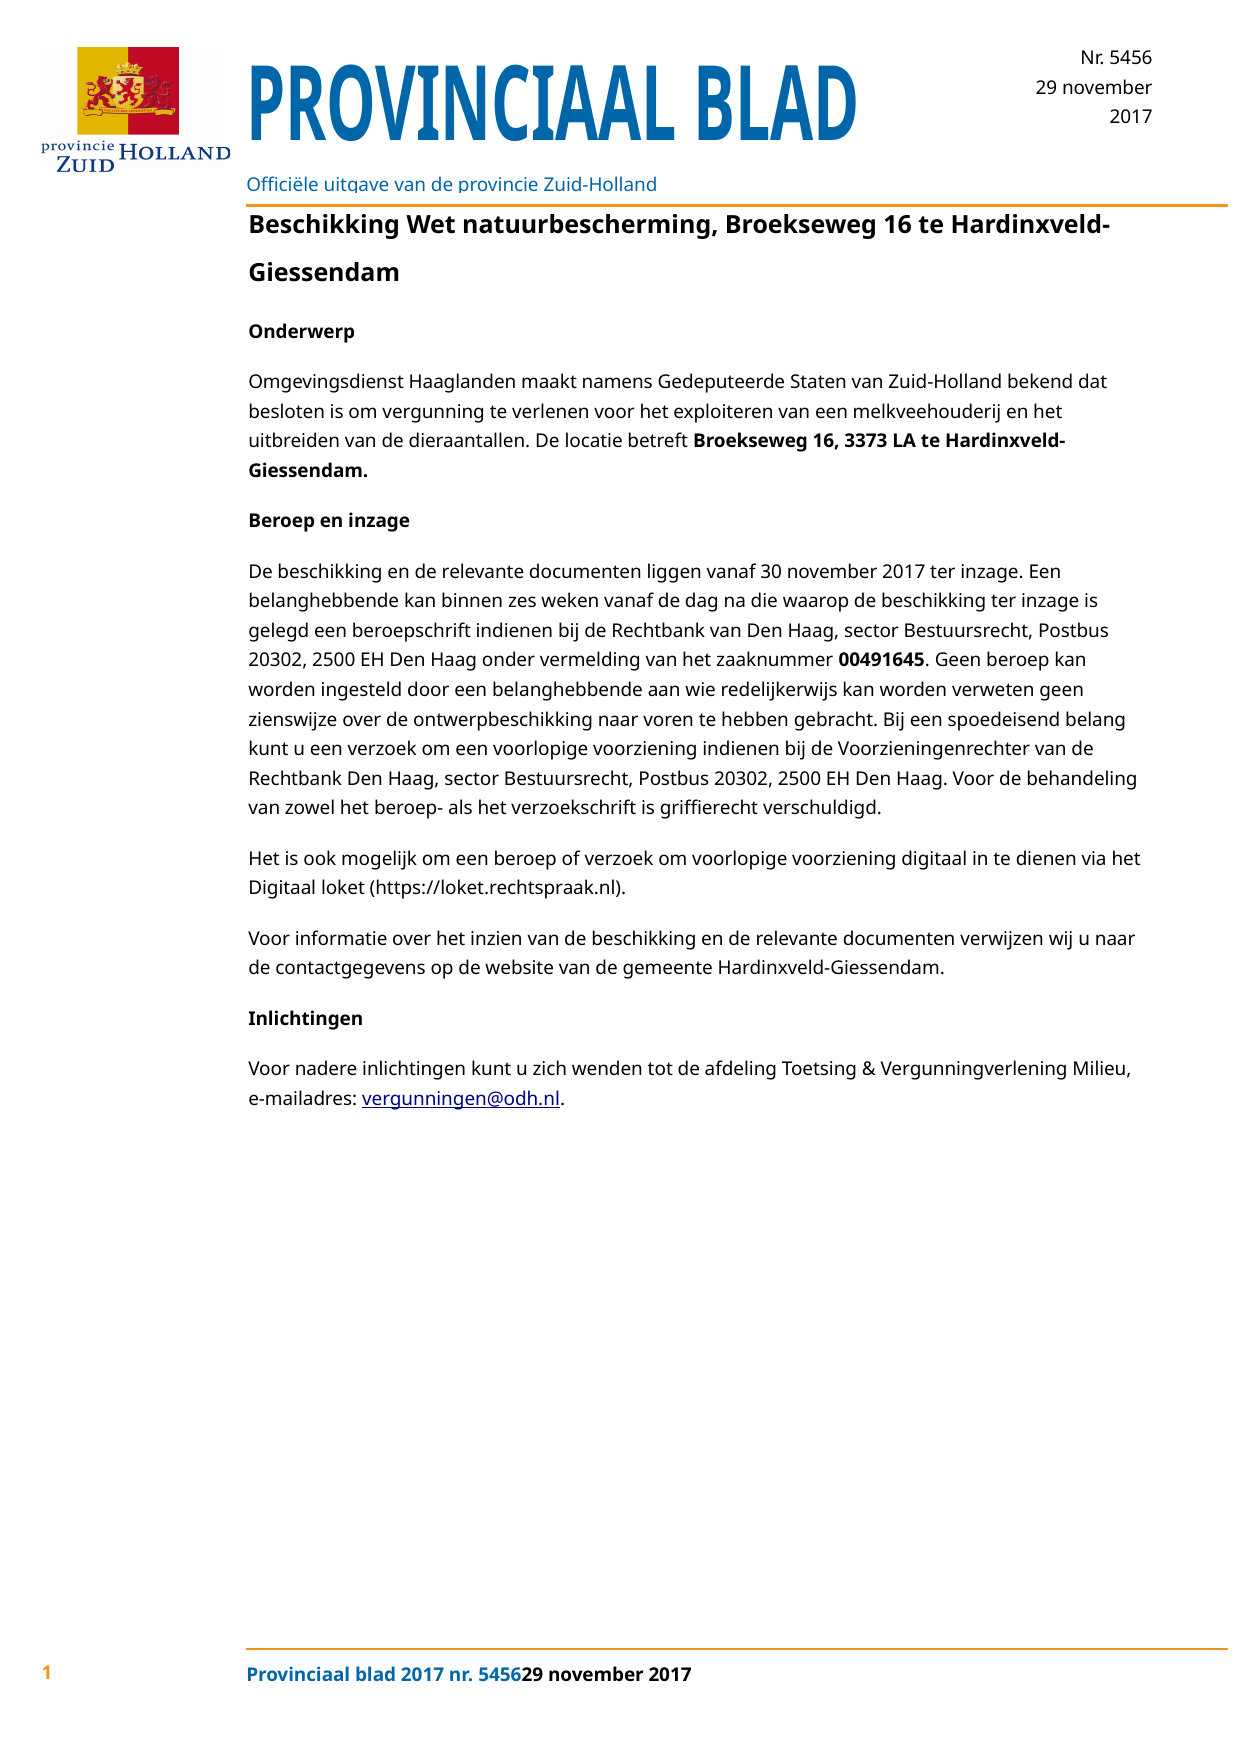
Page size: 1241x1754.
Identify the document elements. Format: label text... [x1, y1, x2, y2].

picture [41, 47, 231, 172]
text Voor nadere inlichtingen kunt u zich wenden tot de afdeling Toetsing & Vergunningverlening Milieu, e-mailadres: vergunningen@odh.nl. [248, 1055, 1152, 1111]
text Inlichtingen [248, 1005, 1152, 1031]
text Beschikking Wet natuurbescherming, Broekseweg 16 te Hardinxveld-Giessendam [248, 207, 1152, 288]
text Het is ook mogelijk om een beroep of verzoek om voorlopige voorziening digitaal in te dienen via het Digitaal loket (https://loket.rechtspraak.nl). [248, 845, 1152, 900]
text Omgevingsdienst Haaglanden maakt namens Gedeputeerde Staten van Zuid-Holland bekend dat besloten is om vergunning te verlenen voor het exploiteren van een melkveehouderij en het uitbreiden van de dieraantallen. De locatie betreft Broekseweg 16, 3373 LA te Hardinxveld-Giessendam. [248, 368, 1152, 483]
text Voor informatie over het inzien van de beschikking en de relevante documenten verwijzen wij u naar de contactgegevens op de website van de gemeente Hardinxveld-Giessendam. [248, 925, 1152, 980]
text De beschikking en de relevante documenten liggen vanaf 30 november 2017 ter inzage. Een belanghebbende kan binnen zes weken vanaf de dag na die waarop de beschikking ter inzage is gelegd een beroepschrift indienen bij de Rechtbank van Den Haag, sector Bestuursrecht, Postbus 20302, 2500 EH Den Haag onder vermelding van het zaaknummer 00491645. Geen beroep kan worden ingesteld door een belanghebbende aan wie redelijkerwijs kan worden verweten geen zienswijze over de ontwerpbeschikking naar voren te hebben gebracht. Bij een spoedeisend belang kunt u een verzoek om een voorlopige voorziening indienen bij de Voorzieningenrechter van de Rechtbank Den Haag, sector Bestuursrecht, Postbus 20302, 2500 EH Den Haag. Voor de behandeling van zowel het beroep- als het verzoekschrift is griffierecht verschuldigd. [248, 558, 1152, 820]
text Onderwerp [248, 318, 1152, 344]
text Beroep en inzage [248, 507, 1152, 533]
